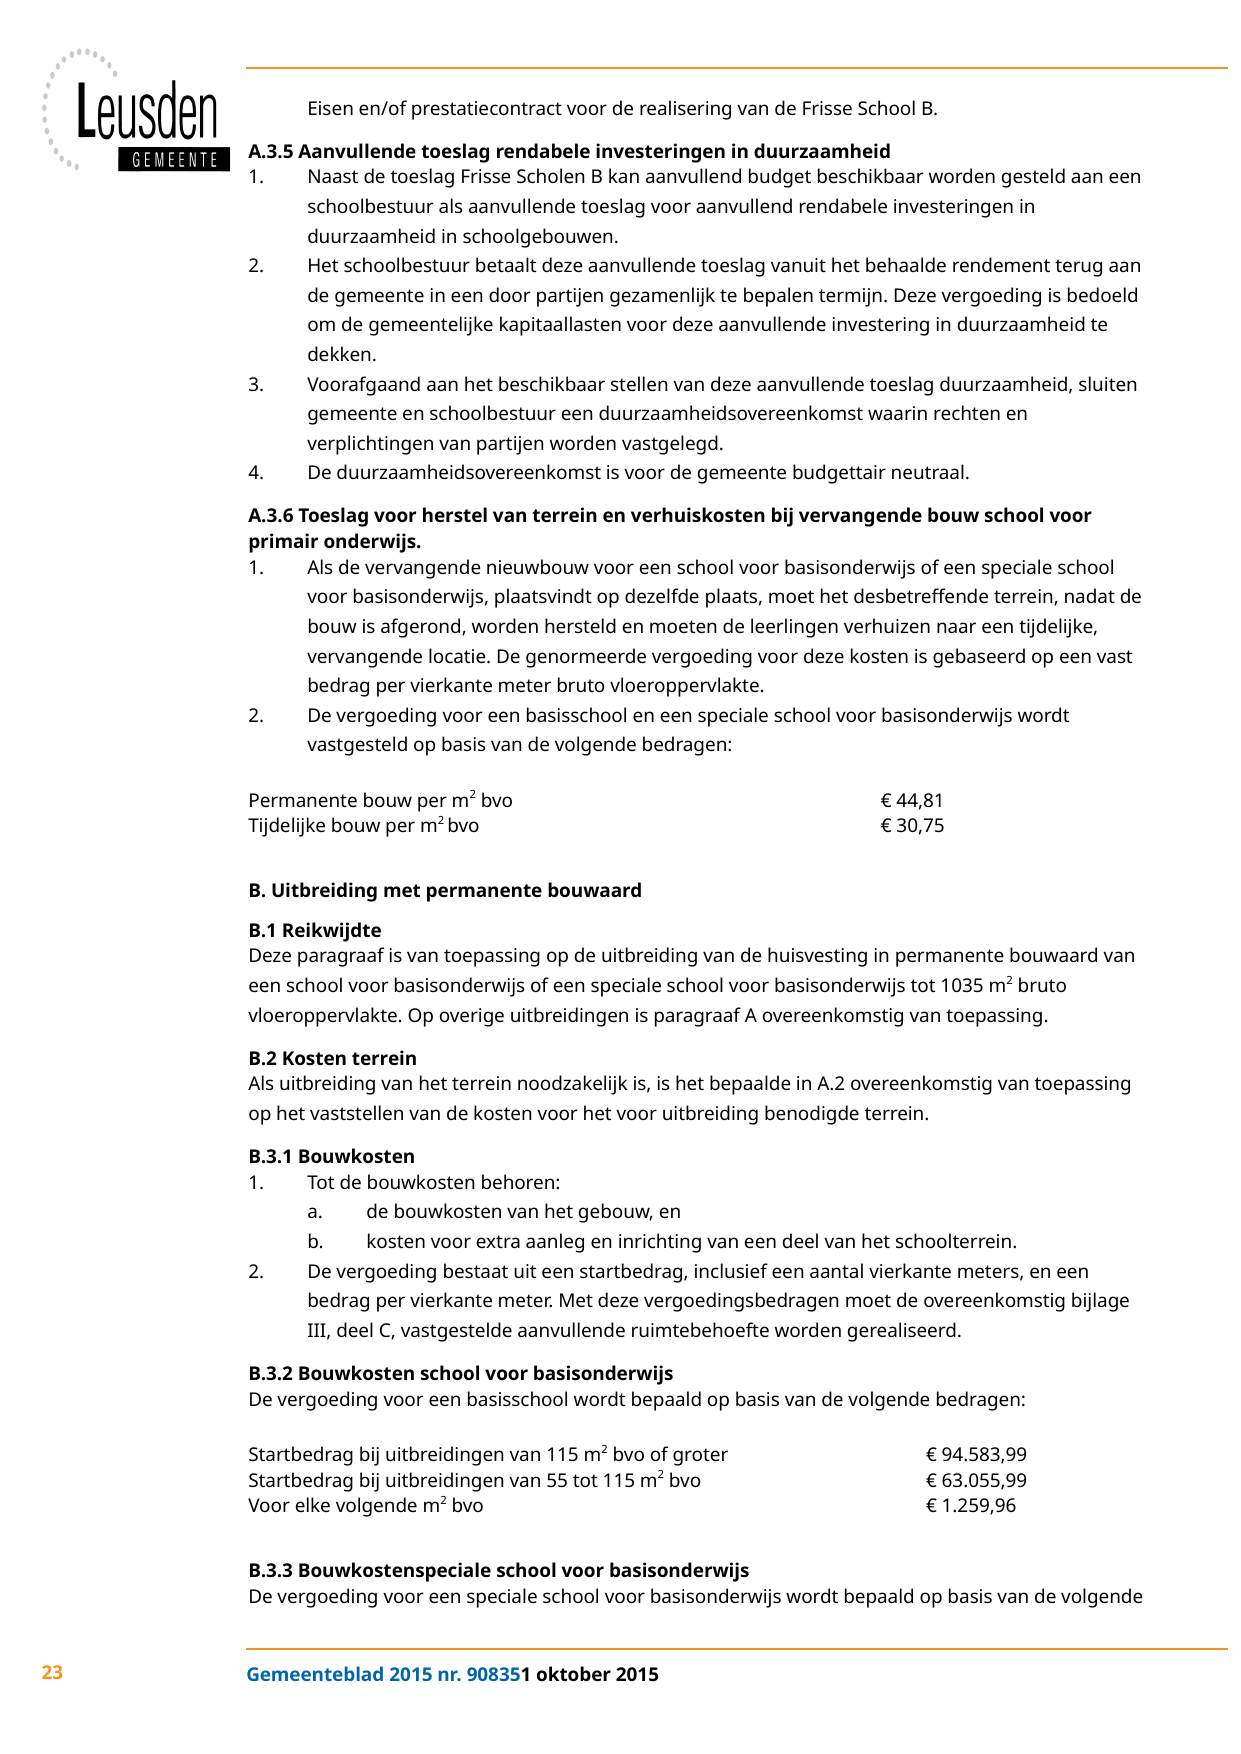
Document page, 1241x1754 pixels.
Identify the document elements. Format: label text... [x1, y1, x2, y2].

table_header Startbedrag bij uitbreidingen van 115 m2 bvo of groter [248, 1441, 926, 1467]
table_cell Voor elke volgende m2 bvo [248, 1493, 926, 1518]
list de bouwkosten van het gebouw, en [307, 1199, 1152, 1224]
list Als de vervangende nieuwbouw voor een school voor basisonderwijs of een speciale school voor basisonderwijs, plaatsvindt op dezelfde plaats, moet het desbetreffende terrein, nadat de bouw is afgerond, worden hersteld en moeten de leerlingen verhuizen naar een tijdelijke, vervangende locatie. De genormeerde vergoeding voor deze kosten is gebaseerd op een vast bedrag per vierkante meter bruto vloeroppervlakte. [248, 554, 1152, 698]
text A.3.6 Toeslag voor herstel van terrein en verhuiskosten bij vervangende bouw school voor primair onderwijs. [248, 503, 1152, 554]
table_header Permanente bouw per m2 bvo [248, 787, 881, 813]
table_cell € 63.055,99 [926, 1467, 1152, 1493]
picture [41, 47, 231, 172]
text B.2 Kosten terrein [248, 1045, 1152, 1071]
list De vergoeding voor een basisschool en een speciale school voor basisonderwijs wordt vastgesteld op basis van de volgende bedragen: [248, 702, 1152, 757]
list kosten voor extra aanleg en inrichting van een deel van het schoolterrein. [307, 1228, 1152, 1254]
table_header € 94.583,99 [926, 1441, 1152, 1467]
text B.1 Reikwijdte [248, 917, 1152, 943]
list Het schoolbestuur betaalt deze aanvullende toeslag vanuit het behaalde rendement terug aan de gemeente in een door partijen gezamenlijk te bepalen termijn. Deze vergoeding is bedoeld om de gemeentelijke kapitaallasten voor deze aanvullende investering in duurzaamheid te dekken. [248, 252, 1152, 367]
list De duurzaamheidsovereenkomst is voor de gemeente budgettair neutraal. [248, 459, 1152, 485]
text De vergoeding voor een basisschool wordt bepaald op basis van de volgende bedragen: [248, 1386, 1152, 1412]
text De vergoeding voor een speciale school voor basisonderwijs wordt bepaald op basis van de volgende [248, 1583, 1152, 1609]
text Deze paragraaf is van toepassing op de uitbreiding van de huisvesting in permanente bouwaard van een school voor basisonderwijs of een speciale school voor basisonderwijs tot 1035 m2 bruto vloeroppervlakte. Op overige uitbreidingen is paragraaf A overeenkomstig van toepassing. [248, 943, 1152, 1027]
table_cell € 1.259,96 [926, 1493, 1152, 1518]
text B.3.2 Bouwkosten school voor basisonderwijs [248, 1360, 1152, 1386]
list Voorafgaand aan het beschikbaar stellen van deze aanvullende toeslag duurzaamheid, sluiten gemeente en schoolbestuur een duurzaamheidsovereenkomst waarin rechten en verplichtingen van partijen worden vastgelegd. [248, 371, 1152, 456]
text B. Uitbreiding met permanente bouwaard [248, 878, 1152, 903]
text A.3.5 Aanvullende toeslag rendabele investeringen in duurzaamheid [248, 138, 1152, 164]
text B.3.3 Bouwkostenspeciale school voor basisonderwijs [248, 1558, 1152, 1583]
table_header € 44,81 [881, 787, 1152, 813]
list Eisen en/of prestatiecontract voor de realisering van de Frisse School B. [248, 95, 1152, 121]
table_cell Startbedrag bij uitbreidingen van 55 tot 115 m2 bvo [248, 1467, 926, 1493]
list Tot de bouwkosten behoren: [248, 1169, 1152, 1195]
list Naast de toeslag Frisse Scholen B kan aanvullend budget beschikbaar worden gesteld aan een schoolbestuur als aanvullende toeslag voor aanvullend rendabele investeringen in duurzaamheid in schoolgebouwen. [248, 164, 1152, 248]
text B.3.1 Bouwkosten [248, 1143, 1152, 1169]
text Als uitbreiding van het terrein noodzakelijk is, is het bepaalde in A.2 overeenkomstig van toepassing op het vaststellen van de kosten voor het voor uitbreiding benodigde terrein. [248, 1071, 1152, 1126]
table_cell € 30,75 [881, 813, 1152, 838]
list De vergoeding bestaat uit een startbedrag, inclusief een aantal vierkante meters, en een bedrag per vierkante meter. Met deze vergoedingsbedragen moet de overeenkomstig bijlage III, deel C, vastgestelde aanvullende ruimtebehoefte worden gerealiseerd. [248, 1258, 1152, 1343]
table_cell Tijdelijke bouw per m2 bvo [248, 813, 881, 838]
